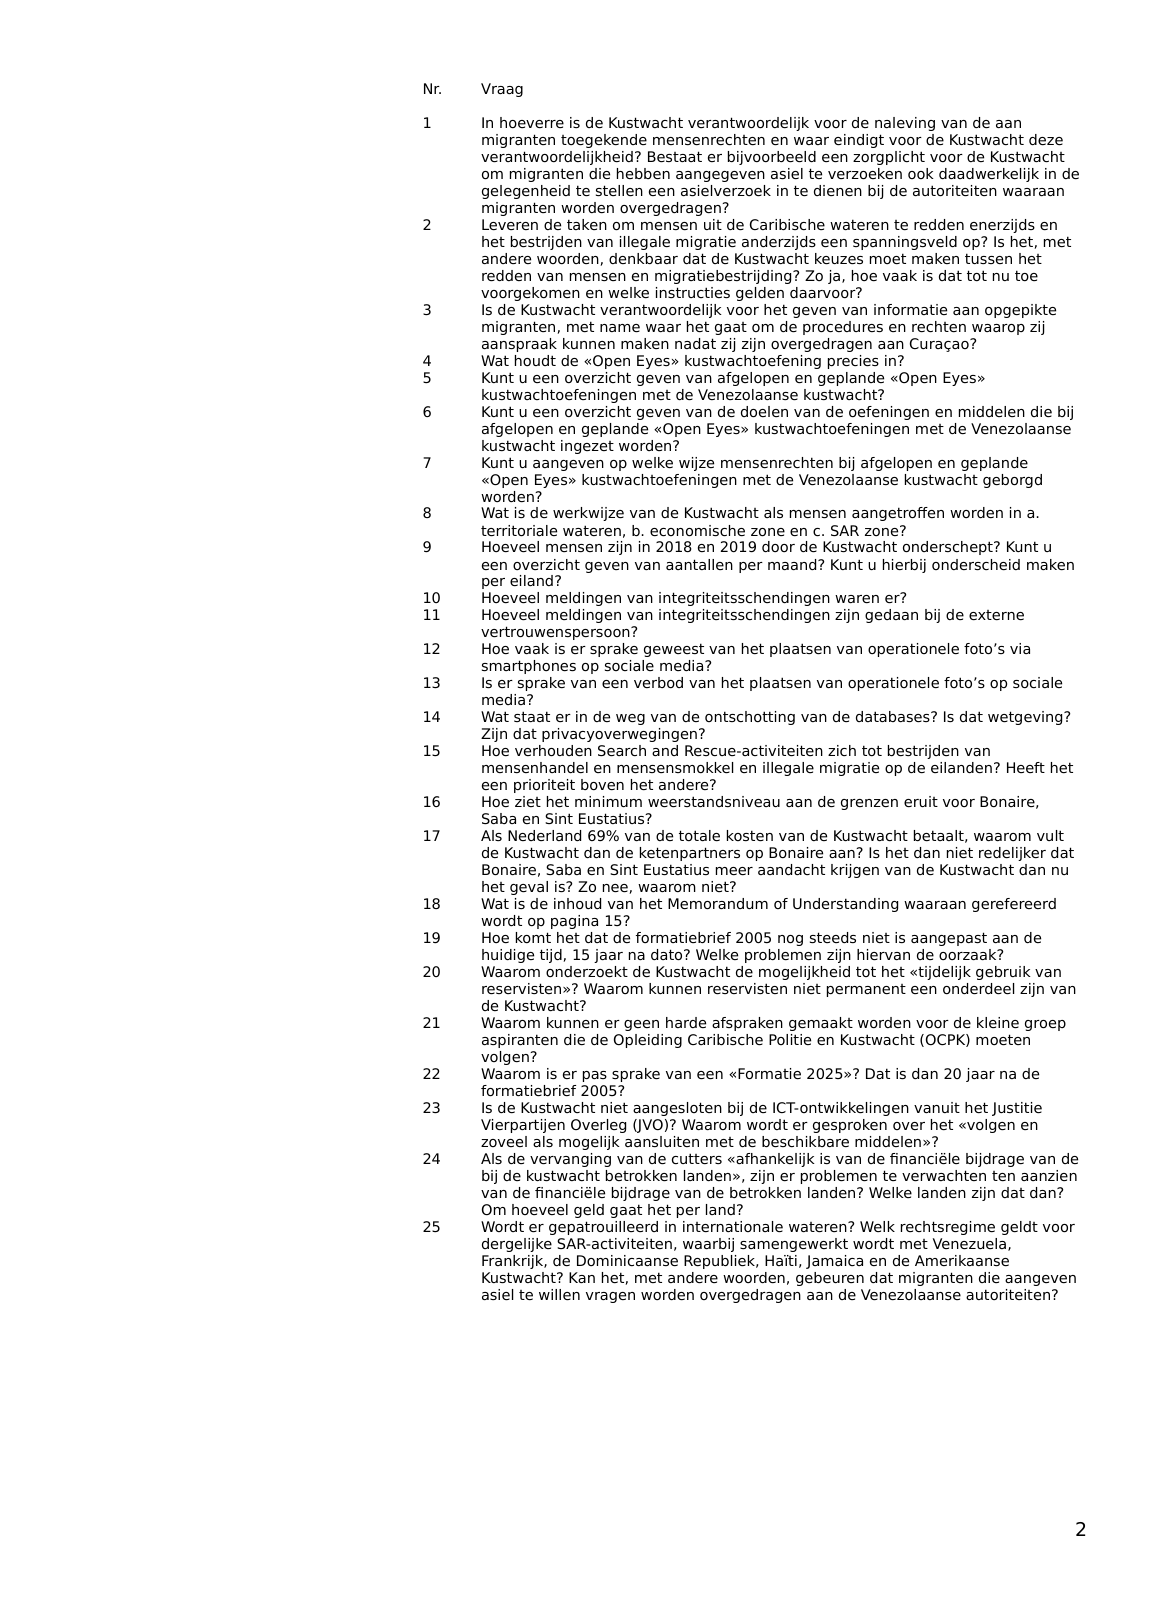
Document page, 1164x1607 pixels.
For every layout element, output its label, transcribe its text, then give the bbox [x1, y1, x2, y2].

table_header Nr. [422, 81, 475, 98]
table_cell Hoe komt het dat de formatiebrief 2005 nog steeds niet is aangepast aan de huidige tijd, 15 jaar na dato? Welke problemen zijn hiervan de oorzaak? [475, 930, 1087, 964]
table_cell 20 [422, 964, 475, 1015]
table_cell 19 [422, 930, 475, 964]
table_cell Wordt er gepatrouilleerd in internationale wateren? Welk rechtsregime geldt voor dergelijke SAR-activiteiten, waarbij samengewerkt wordt met Venezuela, Frankrijk, de Dominicaanse Republiek, Haïti, Jamaica en de Amerikaanse Kustwacht? Kan het, met andere woorden, gebeuren dat migranten die aangeven asiel te willen vragen worden overgedragen aan de Venezolaanse autoriteiten? [475, 1219, 1087, 1303]
table_cell 18 [422, 896, 475, 930]
table_cell 16 [422, 794, 475, 828]
table_cell 6 [422, 404, 475, 454]
table_cell Hoe verhouden Search and Rescue-activiteiten zich tot bestrijden van mensenhandel en mensensmokkel en illegale migratie op de eilanden? Heeft het een prioriteit boven het andere? [475, 743, 1087, 794]
table_cell Is de Kustwacht verantwoordelijk voor het geven van informatie aan opgepikte migranten, met name waar het gaat om de procedures en rechten waarop zij aanspraak kunnen maken nadat zij zijn overgedragen aan Curaçao? [475, 302, 1087, 353]
table_cell Wat is de werkwijze van de Kustwacht als mensen aangetroffen worden in a. territoriale wateren, b. economische zone en c. SAR zone? [475, 505, 1087, 539]
table_cell 2 [422, 217, 475, 302]
table_cell 14 [422, 709, 475, 743]
table_cell In hoeverre is de Kustwacht verantwoordelijk voor de naleving van de aan migranten toegekende mensenrechten en waar eindigt voor de Kustwacht deze verantwoordelijkheid? Bestaat er bijvoorbeeld een zorgplicht voor de Kustwacht om migranten die hebben aangegeven asiel te verzoeken ook daadwerkelijk in de gelegenheid te stellen een asielverzoek in te dienen bij de autoriteiten waaraan migranten worden overgedragen? [475, 115, 1087, 217]
table_cell Wat is de inhoud van het Memorandum of Understanding waaraan gerefereerd wordt op pagina 15? [475, 896, 1087, 930]
table_cell 8 [422, 505, 475, 539]
table_cell 3 [422, 302, 475, 353]
table_cell Wat staat er in de weg van de ontschotting van de databases? Is dat wetgeving? Zijn dat privacyoverwegingen? [475, 709, 1087, 743]
table_cell 13 [422, 675, 475, 709]
table_cell Waarom is er pas sprake van een «Formatie 2025»? Dat is dan 20 jaar na de formatiebrief 2005? [475, 1066, 1087, 1100]
table_cell 17 [422, 828, 475, 896]
table_cell Kunt u een overzicht geven van de doelen van de oefeningen en middelen die bij afgelopen en geplande «Open Eyes» kustwachtoefeningen met de Venezolaanse kustwacht ingezet worden? [475, 404, 1087, 454]
table_cell 22 [422, 1066, 475, 1100]
table_cell [422, 98, 475, 115]
table_cell Hoe ziet het minimum weerstandsniveau aan de grenzen eruit voor Bonaire, Saba en Sint Eustatius? [475, 794, 1087, 828]
table_cell Hoe vaak is er sprake geweest van het plaatsen van operationele foto’s via smartphones op sociale media? [475, 641, 1087, 675]
table_cell 4 [422, 353, 475, 369]
table_cell 7 [422, 455, 475, 505]
table_cell 21 [422, 1015, 475, 1066]
table_cell 10 [422, 590, 475, 607]
table_cell 25 [422, 1219, 475, 1303]
table_cell Hoeveel meldingen van integriteitsschendingen waren er? [475, 590, 1087, 607]
table_cell 9 [422, 539, 475, 590]
table_cell 15 [422, 743, 475, 794]
table_cell Kunt u een overzicht geven van afgelopen en geplande «Open Eyes» kustwachtoefeningen met de Venezolaanse kustwacht? [475, 370, 1087, 403]
table_cell Waarom kunnen er geen harde afspraken gemaakt worden voor de kleine groep aspiranten die de Opleiding Caribische Politie en Kustwacht (OCPK) moeten volgen? [475, 1015, 1087, 1066]
table_cell 12 [422, 641, 475, 675]
table_cell Hoeveel mensen zijn in 2018 en 2019 door de Kustwacht onderschept? Kunt u een overzicht geven van aantallen per maand? Kunt u hierbij onderscheid maken per eiland? [475, 539, 1087, 590]
table_cell Kunt u aangeven op welke wijze mensenrechten bij afgelopen en geplande «Open Eyes» kustwachtoefeningen met de Venezolaanse kustwacht geborgd worden? [475, 455, 1087, 505]
table_header Vraag [475, 81, 1087, 98]
table_cell Leveren de taken om mensen uit de Caribische wateren te redden enerzijds en het bestrijden van illegale migratie anderzijds een spanningsveld op? Is het, met andere woorden, denkbaar dat de Kustwacht keuzes moet maken tussen het redden van mensen en migratiebestrijding? Zo ja, hoe vaak is dat tot nu toe voorgekomen en welke instructies gelden daarvoor? [475, 217, 1087, 302]
table_cell Is er sprake van een verbod van het plaatsen van operationele foto’s op sociale media? [475, 675, 1087, 709]
table_cell Als de vervanging van de cutters «afhankelijk is van de financiële bijdrage van de bij de kustwacht betrokken landen», zijn er problemen te verwachten ten aanzien van de financiële bijdrage van de betrokken landen? Welke landen zijn dat dan? Om hoeveel geld gaat het per land? [475, 1151, 1087, 1218]
table_cell Wat houdt de «Open Eyes» kustwachtoefening precies in? [475, 353, 1087, 369]
table_cell 1 [422, 115, 475, 217]
table_cell 5 [422, 370, 475, 403]
table_cell 23 [422, 1100, 475, 1151]
table_cell 11 [422, 607, 475, 641]
table_cell Is de Kustwacht niet aangesloten bij de ICT-ontwikkelingen vanuit het Justitie Vierpartijen Overleg (JVO)? Waarom wordt er gesproken over het «volgen en zoveel als mogelijk aansluiten met de beschikbare middelen»? [475, 1100, 1087, 1151]
table_cell [475, 98, 1087, 115]
table_cell Hoeveel meldingen van integriteitsschendingen zijn gedaan bij de externe vertrouwenspersoon? [475, 607, 1087, 641]
table_cell 24 [422, 1151, 475, 1218]
table_cell Waarom onderzoekt de Kustwacht de mogelijkheid tot het «tijdelijk gebruik van reservisten»? Waarom kunnen reservisten niet permanent een onderdeel zijn van de Kustwacht? [475, 964, 1087, 1015]
table_cell Als Nederland 69% van de totale kosten van de Kustwacht betaalt, waarom vult de Kustwacht dan de ketenpartners op Bonaire aan? Is het dan niet redelijker dat Bonaire, Saba en Sint Eustatius meer aandacht krijgen van de Kustwacht dan nu het geval is? Zo nee, waarom niet? [475, 828, 1087, 896]
